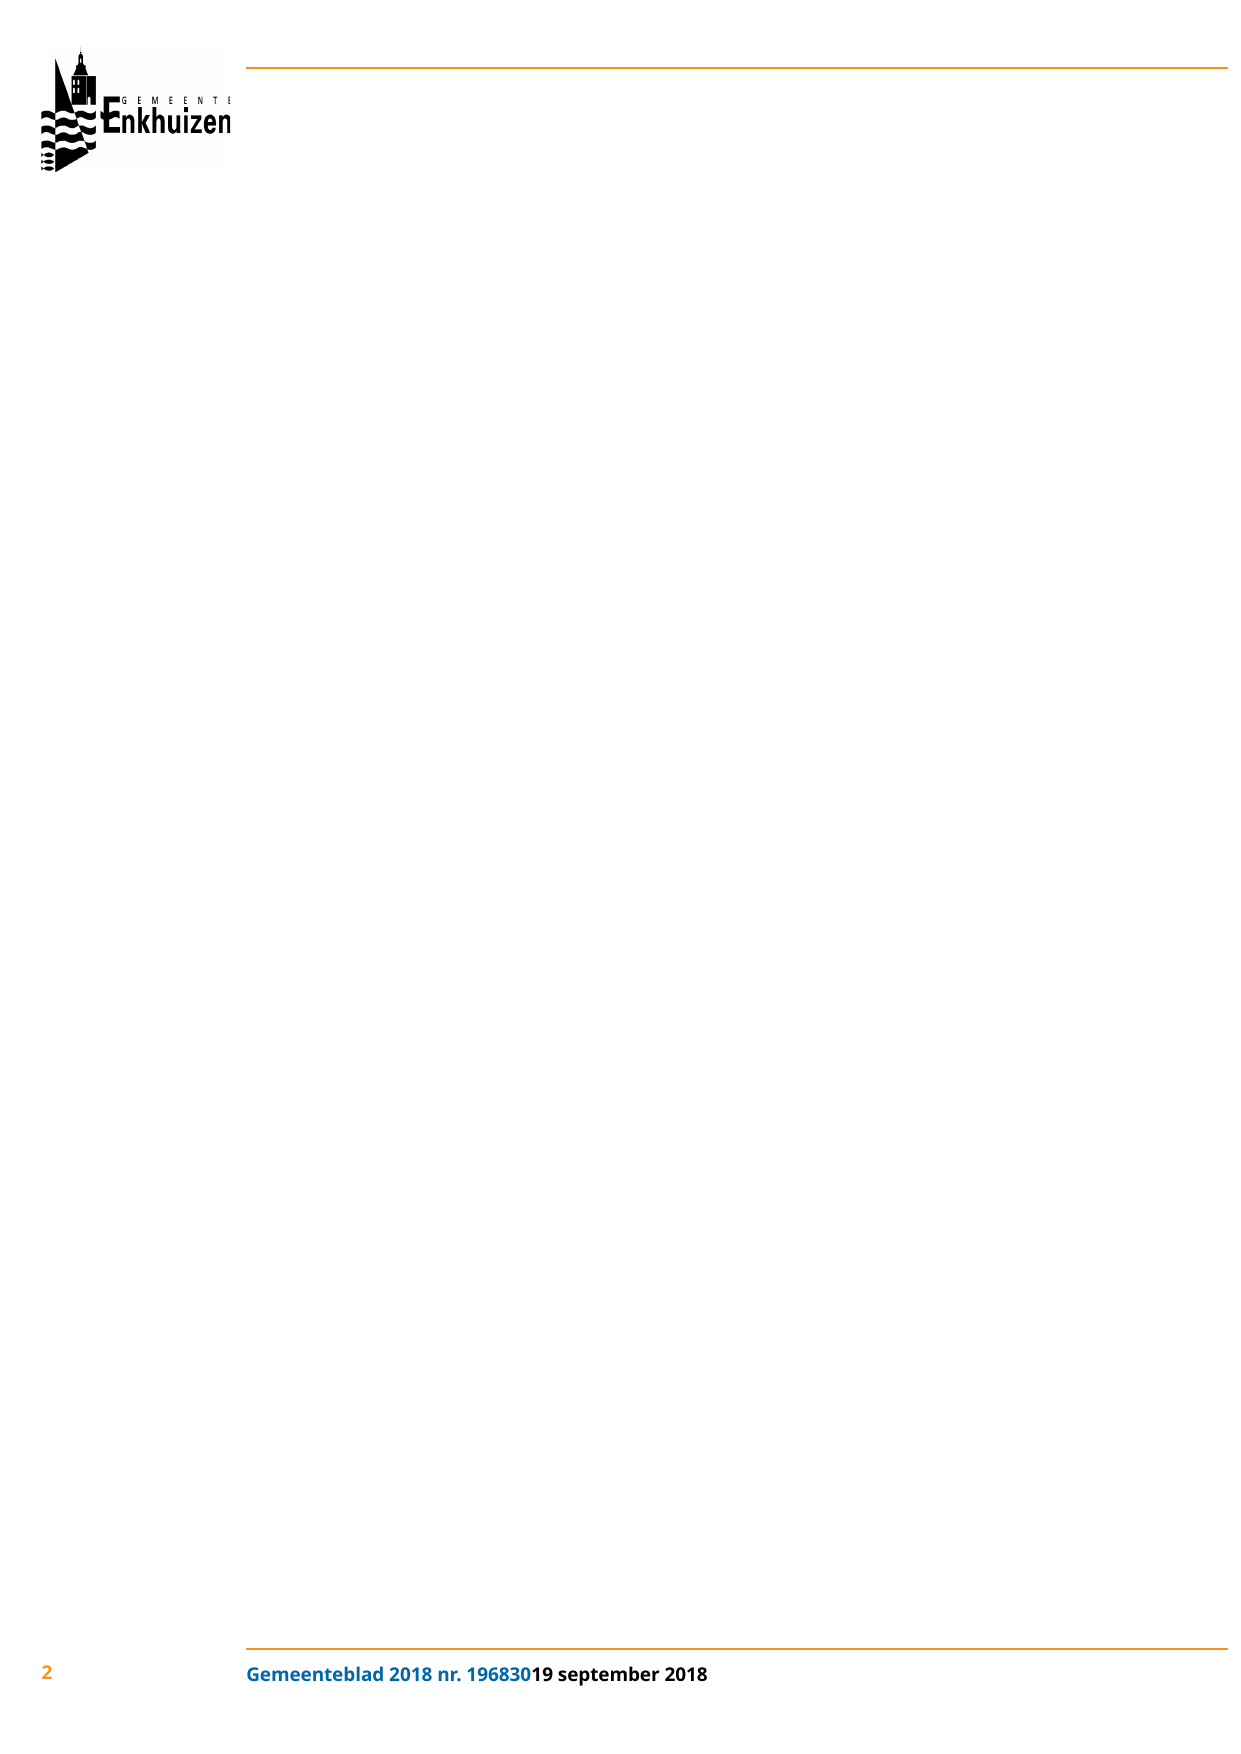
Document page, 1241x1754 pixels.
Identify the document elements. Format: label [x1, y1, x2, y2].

picture [41, 47, 231, 172]
